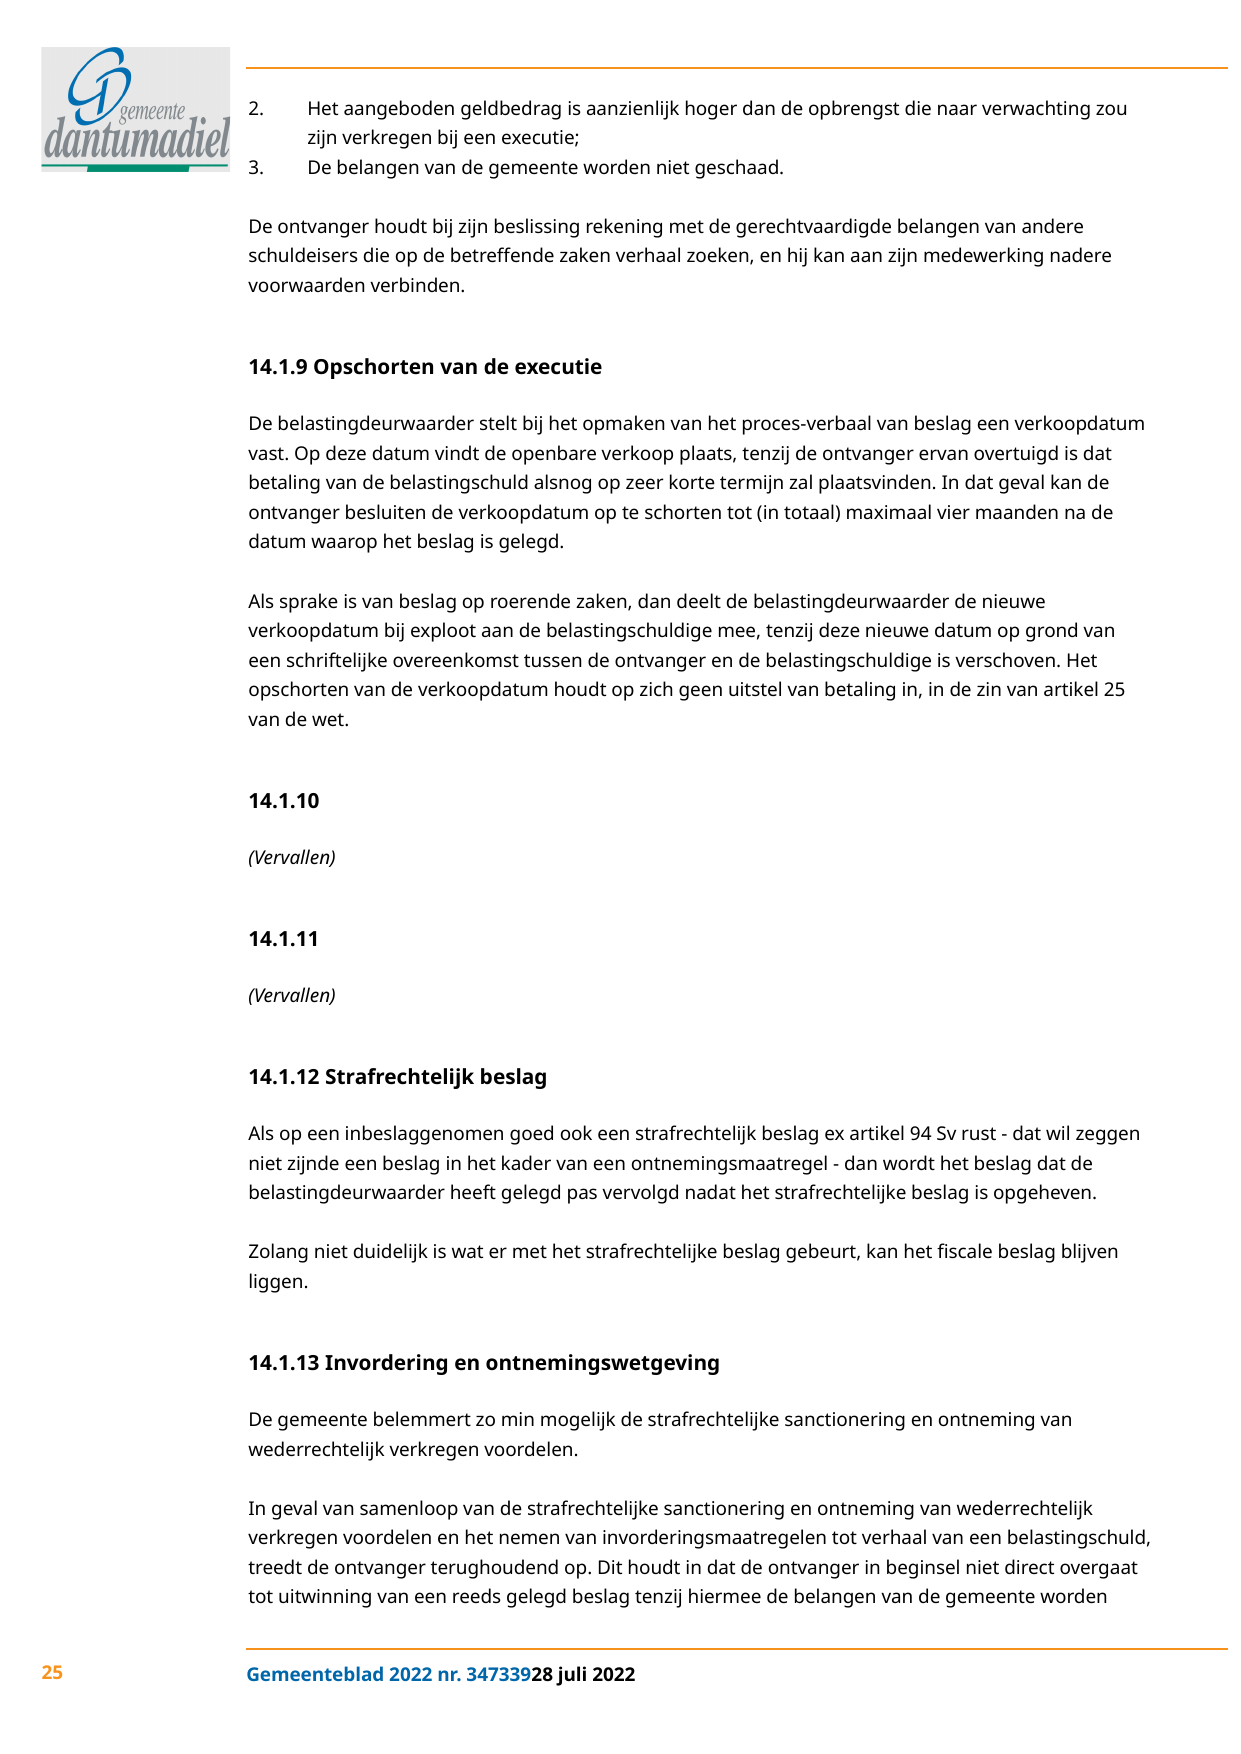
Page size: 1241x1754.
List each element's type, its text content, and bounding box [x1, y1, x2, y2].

list De belangen van de gemeente worden niet geschaad. [248, 154, 1152, 180]
text De ontvanger houdt bij zijn beslissing rekening met de gerechtvaardigde belangen van andere schuldeisers die op de betreffende zaken verhaal zoeken, en hij kan aan zijn medewerking nadere voorwaarden verbinden. [248, 213, 1152, 298]
text De gemeente belemmert zo min mogelijk de strafrechtelijke sanctionering en ontneming van wederrechtelijk verkregen voordelen. [248, 1406, 1152, 1461]
text 14.1.12 Strafrechtelijk beslag [248, 1062, 1152, 1091]
list Het aangeboden geldbedrag is aanzienlijk hoger dan de opbrengst die naar verwachting zou zijn verkregen bij een executie; [248, 95, 1152, 150]
text Zolang niet duidelijk is wat er met het strafrechtelijke beslag gebeurt, kan het fiscale beslag blijven liggen. [248, 1238, 1152, 1294]
text In geval van samenloop van de strafrechtelijke sanctionering en ontneming van wederrechtelijk verkregen voordelen en het nemen van invorderingsmaatregelen tot verhaal van een belastingschuld, treedt de ontvanger terughoudend op. Dit houdt in dat de ontvanger in beginsel niet direct overgaat tot uitwinning van een reeds gelegd beslag tenzij hiermee de belangen van de gemeente worden [248, 1495, 1152, 1609]
text (Vervallen) [248, 982, 1152, 1008]
text 14.1.13 Invordering en ontnemingswetgeving [248, 1348, 1152, 1377]
text 14.1.10 [248, 786, 1152, 814]
text (Vervallen) [248, 844, 1152, 870]
text 14.1.11 [248, 924, 1152, 953]
text 14.1.9 Opschorten van de executie [248, 352, 1152, 381]
text Als op een inbeslaggenomen goed ook een strafrechtelijk beslag ex artikel 94 Sv rust - dat wil zeggen niet zijnde een beslag in het kader van een ontnemingsmaatregel - dan wordt het beslag dat de belastingdeurwaarder heeft gelegd pas vervolgd nadat het strafrechtelijke beslag is opgeheven. [248, 1120, 1152, 1205]
text Als sprake is van beslag op roerende zaken, dan deelt de belastingdeurwaarder de nieuwe verkoopdatum bij exploot aan de belastingschuldige mee, tenzij deze nieuwe datum op grond van een schriftelijke overeenkomst tussen de ontvanger en de belastingschuldige is verschoven. Het opschorten van de verkoopdatum houdt op zich geen uitstel van betaling in, in de zin van artikel 25 van de wet. [248, 588, 1152, 732]
picture [41, 47, 231, 172]
text De belastingdeurwaarder stelt bij het opmaken van het proces-verbaal van beslag een verkoopdatum vast. Op deze datum vindt de openbare verkoop plaats, tenzij de ontvanger ervan overtuigd is dat betaling van de belastingschuld alsnog op zeer korte termijn zal plaatsvinden. In dat geval kan de ontvanger besluiten de verkoopdatum op te schorten tot (in totaal) maximaal vier maanden na de datum waarop het beslag is gelegd. [248, 410, 1152, 554]
